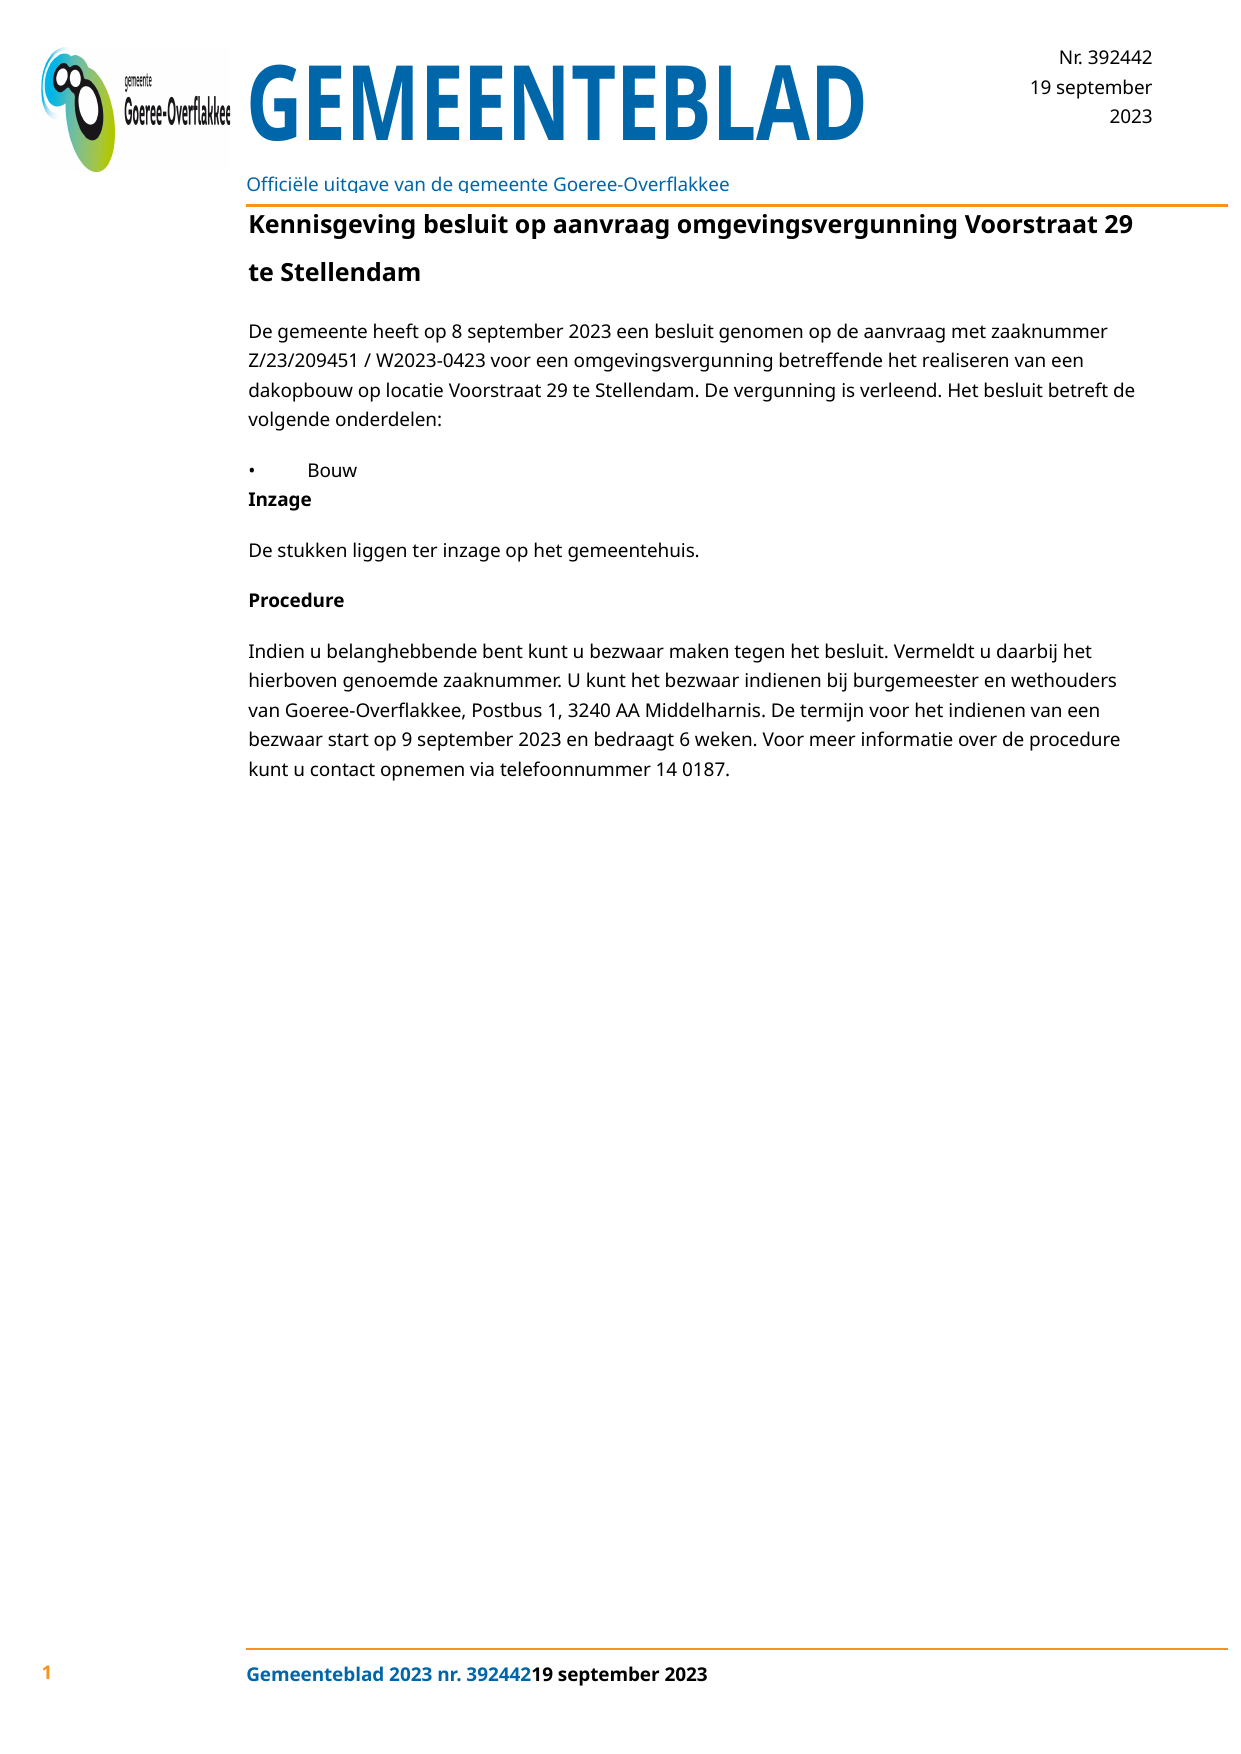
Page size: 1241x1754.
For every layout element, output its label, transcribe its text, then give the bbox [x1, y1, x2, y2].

text De gemeente heeft op 8 september 2023 een besluit genomen op de aanvraag met zaaknummer Z/23/209451 / W2023-0423 voor een omgevingsvergunning betreffende het realiseren van een dakopbouw op locatie Voorstraat 29 te Stellendam. De vergunning is verleend. Het besluit betreft de volgende onderdelen: [248, 318, 1152, 432]
text Kennisgeving besluit op aanvraag omgevingsvergunning Voorstraat 29 te Stellendam [248, 207, 1152, 288]
text De stukken liggen ter inzage op het gemeentehuis. [248, 537, 1152, 563]
text Procedure [248, 587, 1152, 613]
list Bouw [248, 457, 1152, 483]
text Inzage [248, 487, 1152, 512]
picture [41, 47, 231, 172]
text Indien u belanghebbende bent kunt u bezwaar maken tegen het besluit. Vermeldt u daarbij het hierboven genoemde zaaknummer. U kunt het bezwaar indienen bij burgemeester en wethouders van Goeree-Overflakkee, Postbus 1, 3240 AA Middelharnis. De termijn voor het indienen van een bezwaar start op 9 september 2023 en bedraagt 6 weken. Voor meer informatie over de procedure kunt u contact opnemen via telefoonnummer 14 0187. [248, 638, 1152, 782]
